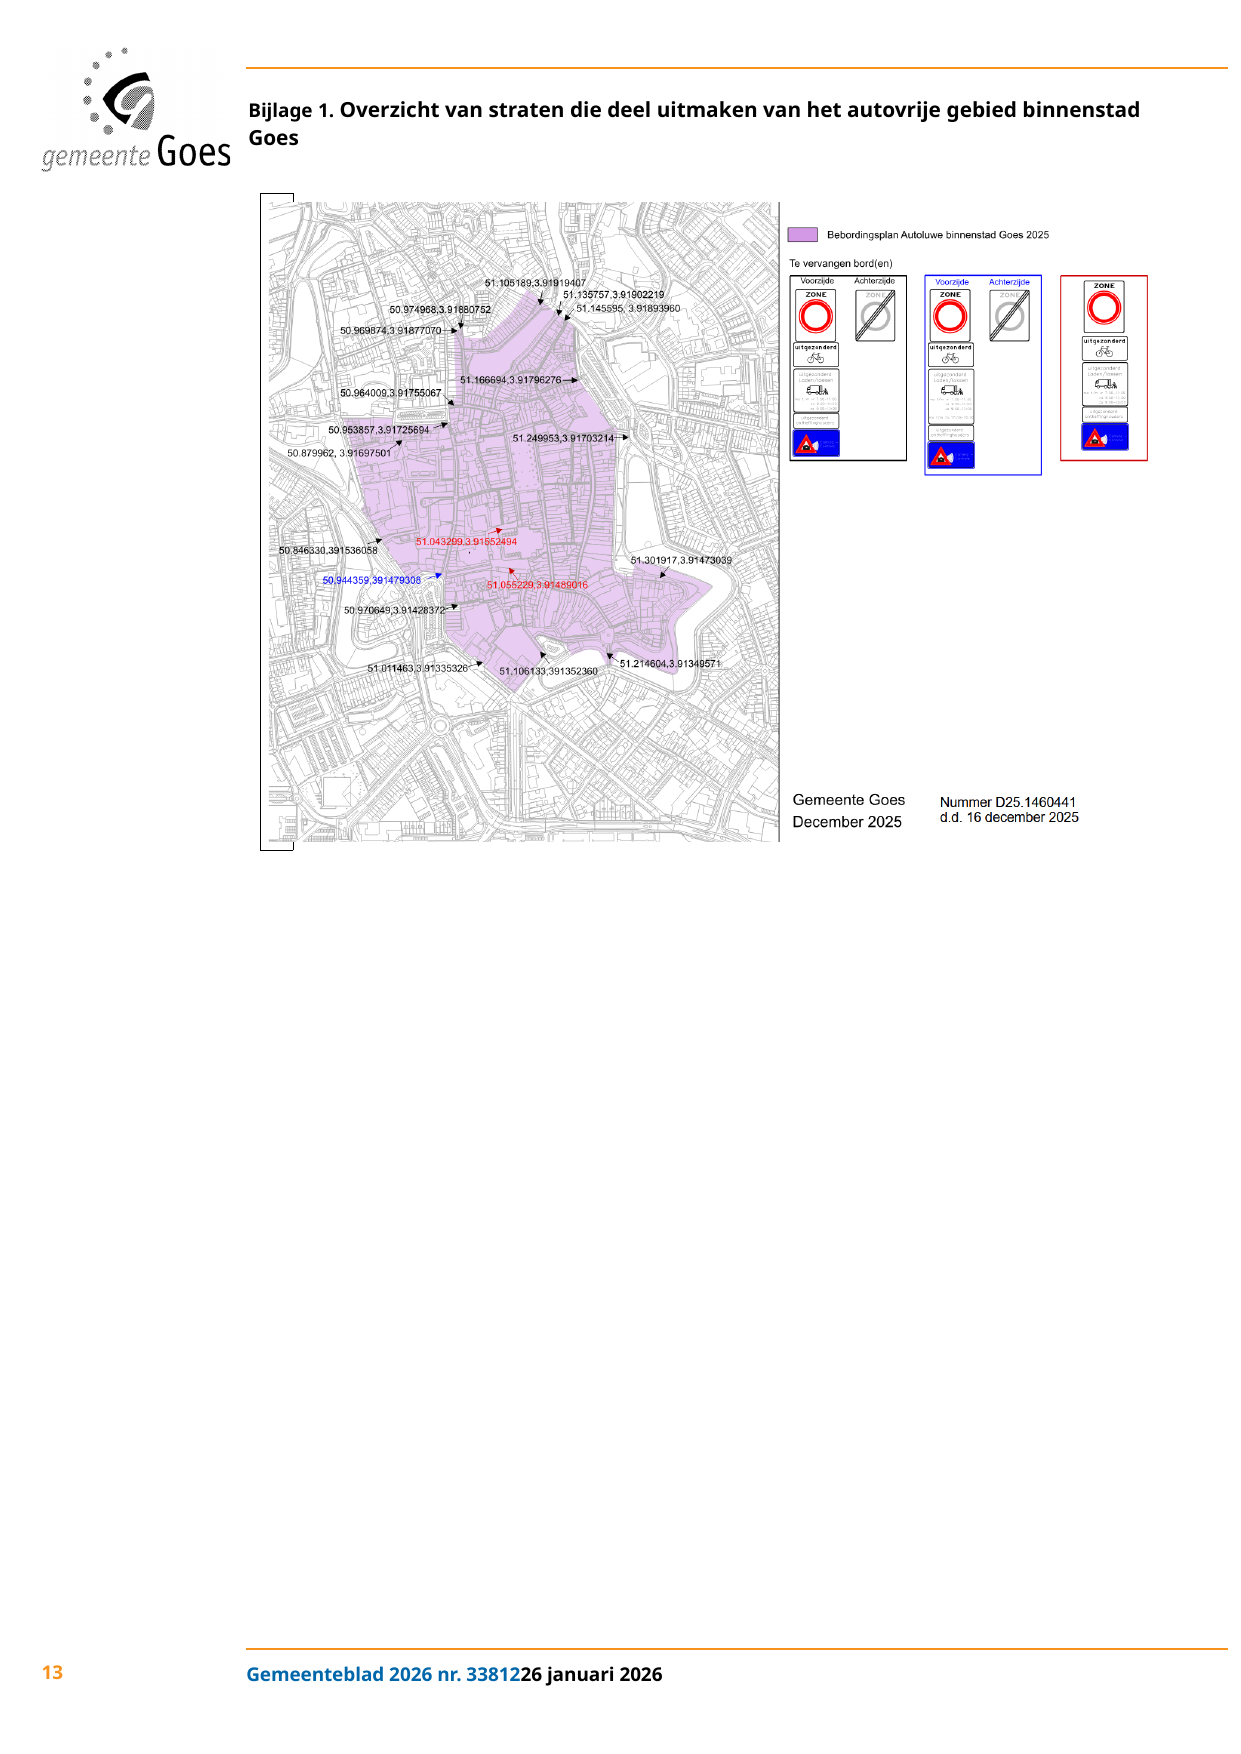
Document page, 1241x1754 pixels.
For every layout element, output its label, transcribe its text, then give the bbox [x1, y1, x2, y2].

text Bijlage 1. Overzicht van straten die deel uitmaken van het autovrije gebied binnenstad Goes [248, 95, 1152, 152]
picture [41, 47, 231, 172]
picture [268, 202, 1173, 842]
